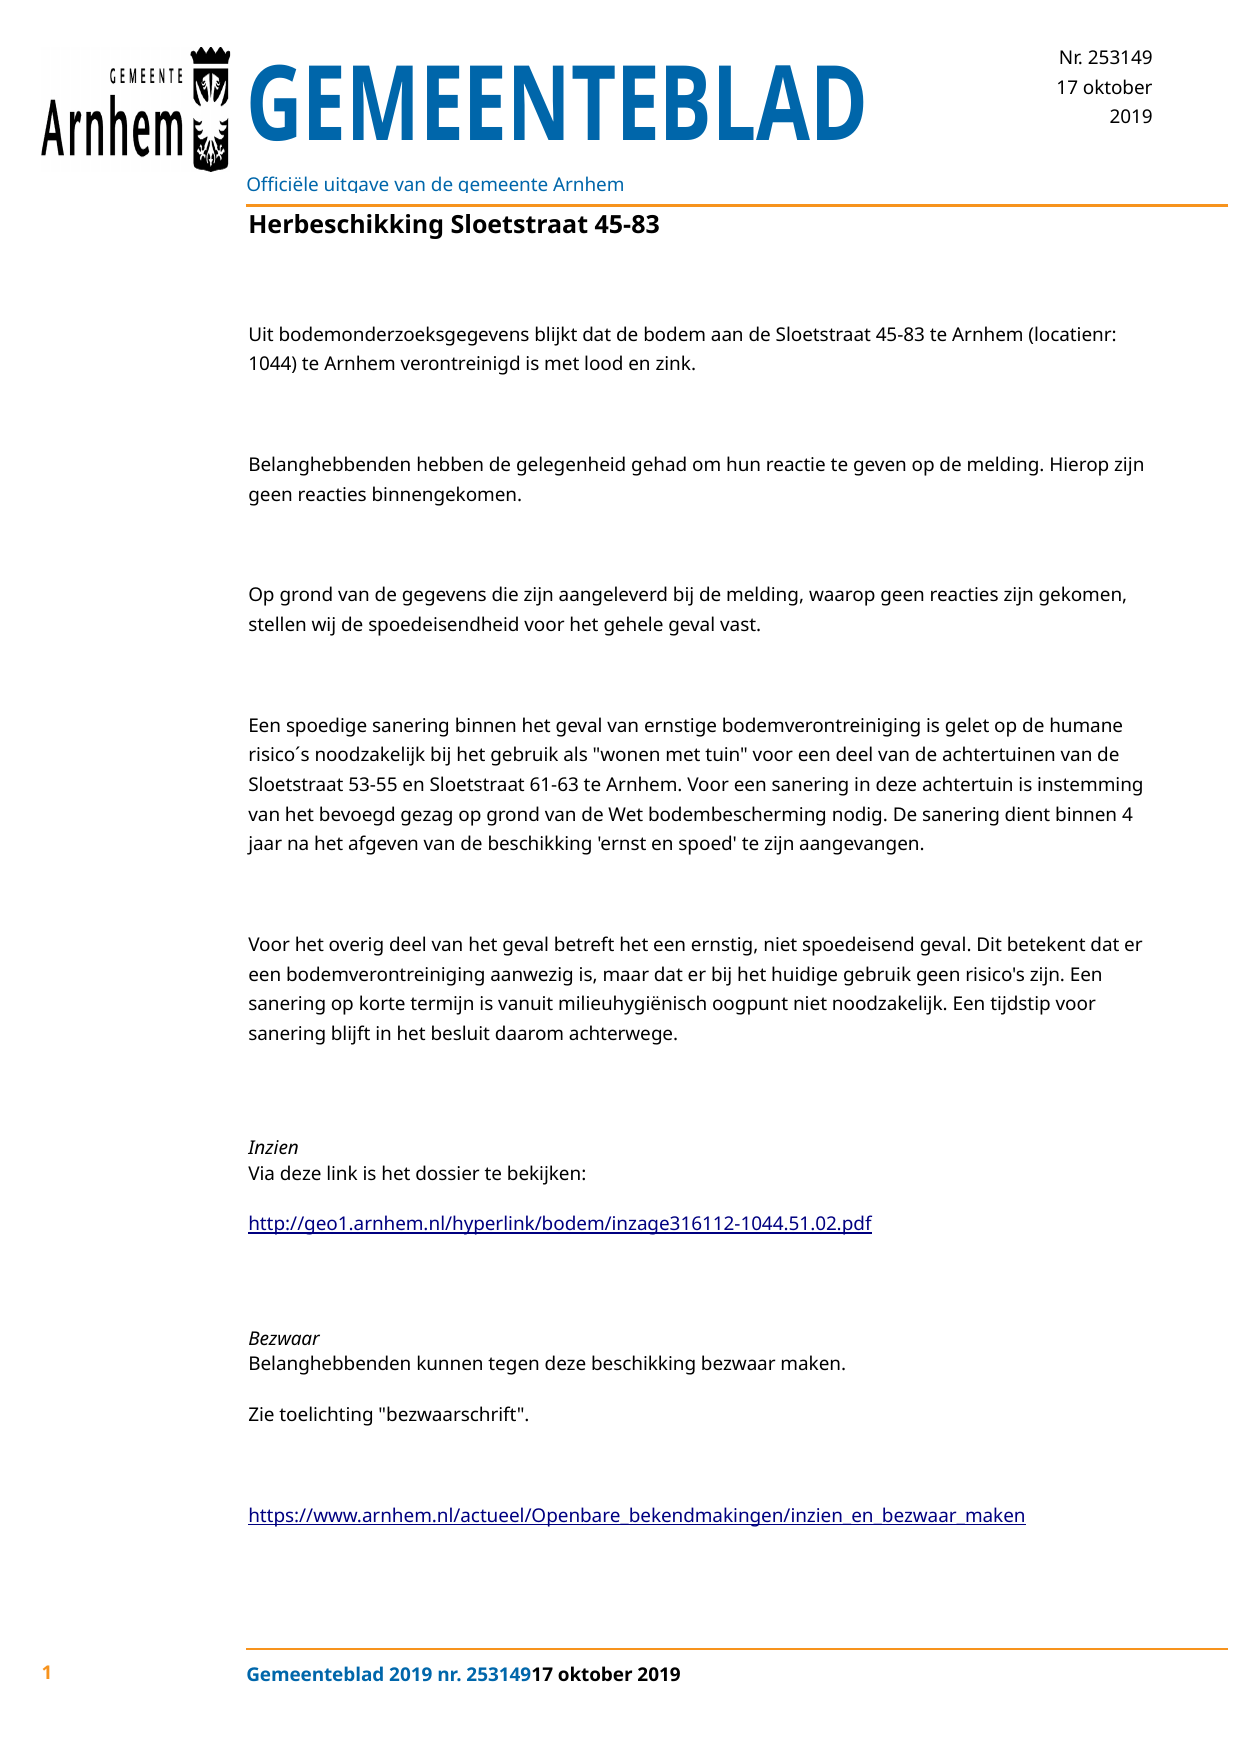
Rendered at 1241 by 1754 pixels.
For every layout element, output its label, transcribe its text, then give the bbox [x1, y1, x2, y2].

text Bezwaar [248, 1325, 1152, 1351]
text Zie toelichting "bezwaarschrift". [248, 1401, 1152, 1427]
text Inzien [248, 1134, 1152, 1160]
text Via deze link is het dossier te bekijken: [248, 1160, 1152, 1186]
text Op grond van de gegevens die zijn aangeleverd bij de melding, waarop geen reacties zijn gekomen, stellen wij de spoedeisendheid voor het gehele geval vast. [248, 582, 1152, 637]
text Belanghebbenden kunnen tegen deze beschikking bezwaar maken. [248, 1351, 1152, 1376]
text https://www.arnhem.nl/actueel/Openbare_bekendmakingen/inzien_en_bezwaar_maken [248, 1502, 1152, 1527]
text Belanghebbenden hebben de gelegenheid gehad om hun reactie te geven op de melding. Hierop zijn geen reacties binnengekomen. [248, 451, 1152, 506]
picture [41, 47, 231, 172]
text Herbeschikking Sloetstraat 45-83 [248, 207, 1152, 241]
text Een spoedige sanering binnen het geval van ernstige bodemverontreiniging is gelet op de humane risico´s noodzakelijk bij het gebruik als "wonen met tuin" voor een deel van de achtertuinen van de Sloetstraat 53-55 en Sloetstraat 61-63 te Arnhem. Voor een sanering in deze achtertuin is instemming van het bevoegd gezag op grond van de Wet bodembescherming nodig. De sanering dient binnen 4 jaar na het afgeven van de beschikking 'ernst en spoed' te zijn aangevangen. [248, 712, 1152, 856]
text Uit bodemonderzoeksgegevens blijkt dat de bodem aan de Sloetstraat 45-83 te Arnhem (locatienr: 1044) te Arnhem verontreinigd is met lood en zink. [248, 321, 1152, 376]
text http://geo1.arnhem.nl/hyperlink/bodem/inzage316112-1044.51.02.pdf [248, 1210, 1152, 1236]
text Voor het overig deel van het geval betreft het een ernstig, niet spoedeisend geval. Dit betekent dat er een bodemverontreiniging aanwezig is, maar dat er bij het huidige gebruik geen risico's zijn. Een sanering op korte termijn is vanuit milieuhygiënisch oogpunt niet noodzakelijk. Een tijdstip voor sanering blijft in het besluit daarom achterwege. [248, 931, 1152, 1046]
